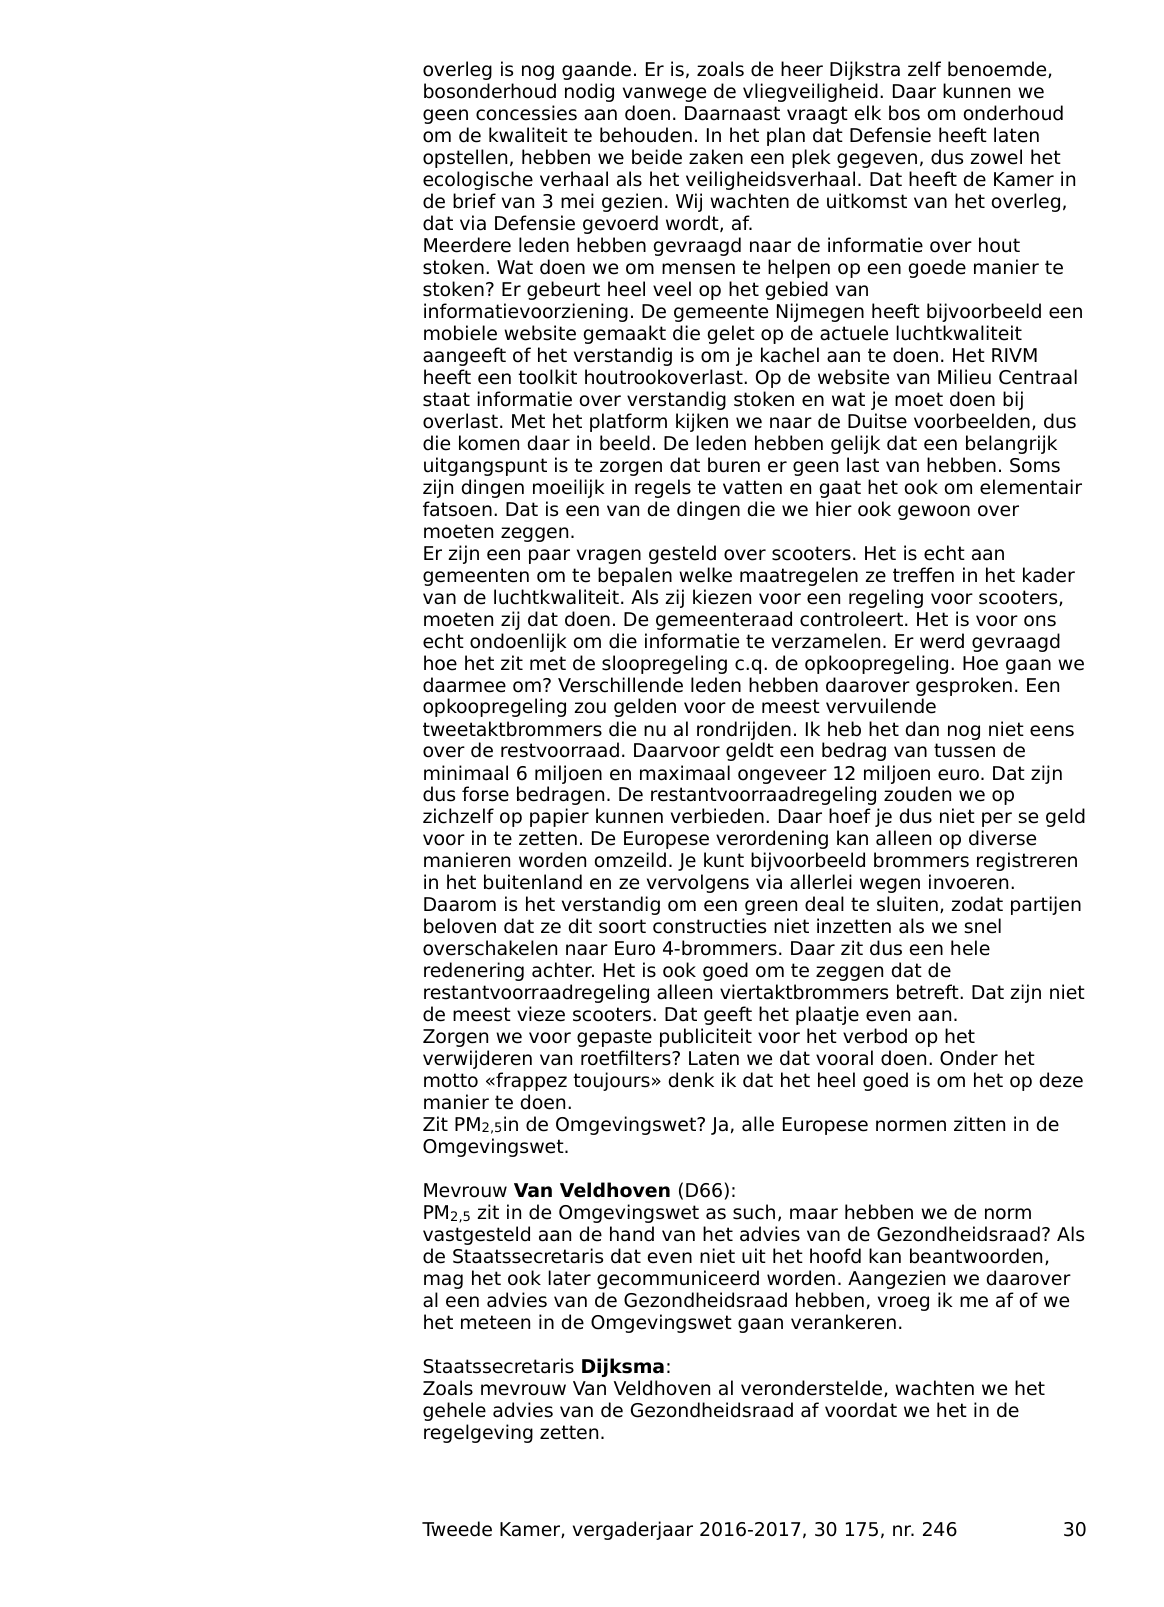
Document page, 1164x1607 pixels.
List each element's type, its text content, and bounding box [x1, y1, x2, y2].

text Zit PM2,5in de Omgevingswet? Ja, alle Europese normen zitten in de Omgevingswet. [422, 1114, 1087, 1158]
text overleg is nog gaande. Er is, zoals de heer Dijkstra zelf benoemde, bosonderhoud nodig vanwege de vliegveiligheid. Daar kunnen we geen concessies aan doen. Daarnaast vraagt elk bos om onderhoud om de kwaliteit te behouden. In het plan dat Defensie heeft laten opstellen, hebben we beide zaken een plek gegeven, dus zowel het ecologische verhaal als het veiligheidsverhaal. Dat heeft de Kamer in de brief van 3 mei gezien. Wij wachten de uitkomst van het overleg, dat via Defensie gevoerd wordt, af. [422, 59, 1087, 235]
text Meerdere leden hebben gevraagd naar de informatie over hout stoken. Wat doen we om mensen te helpen op een goede manier te stoken? Er gebeurt heel veel op het gebied van informatievoorziening. De gemeente Nijmegen heeft bijvoorbeeld een mobiele website gemaakt die gelet op de actuele luchtkwaliteit aangeeft of het verstandig is om je kachel aan te doen. Het RIVM heeft een toolkit houtrookoverlast. Op de website van Milieu Centraal staat informatie over verstandig stoken en wat je moet doen bij overlast. Met het platform kijken we naar de Duitse voorbeelden, dus die komen daar in beeld. De leden hebben gelijk dat een belangrijk uitgangspunt is te zorgen dat buren er geen last van hebben. Soms zijn dingen moeilijk in regels te vatten en gaat het ook om elementair fatsoen. Dat is een van de dingen die we hier ook gewoon over moeten zeggen. [422, 235, 1087, 543]
text Mevrouw Van Veldhoven (D66): [422, 1180, 1087, 1202]
text Zoals mevrouw Van Veldhoven al veronderstelde, wachten we het gehele advies van de Gezondheidsraad af voordat we het in de regelgeving zetten. [422, 1378, 1087, 1444]
text PM2,5 zit in de Omgevingswet as such, maar hebben we de norm vastgesteld aan de hand van het advies van de Gezondheidsraad? Als de Staatssecretaris dat even niet uit het hoofd kan beantwoorden, mag het ook later gecommuniceerd worden. Aangezien we daarover al een advies van de Gezondheidsraad hebben, vroeg ik me af of we het meteen in de Omgevingswet gaan verankeren. [422, 1202, 1087, 1334]
text Er zijn een paar vragen gesteld over scooters. Het is echt aan gemeenten om te bepalen welke maatregelen ze treffen in het kader van de luchtkwaliteit. Als zij kiezen voor een regeling voor scooters, moeten zij dat doen. De gemeenteraad controleert. Het is voor ons echt ondoenlijk om die informatie te verzamelen. Er werd gevraagd hoe het zit met de sloopregeling c.q. de opkoopregeling. Hoe gaan we daarmee om? Verschillende leden hebben daarover gesproken. Een opkoopregeling zou gelden voor de meest vervuilende tweetaktbrommers die nu al rondrijden. Ik heb het dan nog niet eens over de restvoorraad. Daarvoor geldt een bedrag van tussen de minimaal 6 miljoen en maximaal ongeveer 12 miljoen euro. Dat zijn dus forse bedragen. De restantvoorraadregeling zouden we op zichzelf op papier kunnen verbieden. Daar hoef je dus niet per se geld voor in te zetten. De Europese verordening kan alleen op diverse manieren worden omzeild. Je kunt bijvoorbeeld brommers registreren in het buitenland en ze vervolgens via allerlei wegen invoeren. Daarom is het verstandig om een green deal te sluiten, zodat partijen beloven dat ze dit soort constructies niet inzetten als we snel overschakelen naar Euro 4-brommers. Daar zit dus een hele redenering achter. Het is ook goed om te zeggen dat de restantvoorraadregeling alleen viertaktbrommers betreft. Dat zijn niet de meest vieze scooters. Dat geeft het plaatje even aan. [422, 543, 1087, 1026]
text Zorgen we voor gepaste publiciteit voor het verbod op het verwijderen van roetfilters? Laten we dat vooral doen. Onder het motto «frappez toujours» denk ik dat het heel goed is om het op deze manier te doen. [422, 1026, 1087, 1114]
text Staatssecretaris Dijksma: [422, 1356, 1087, 1378]
